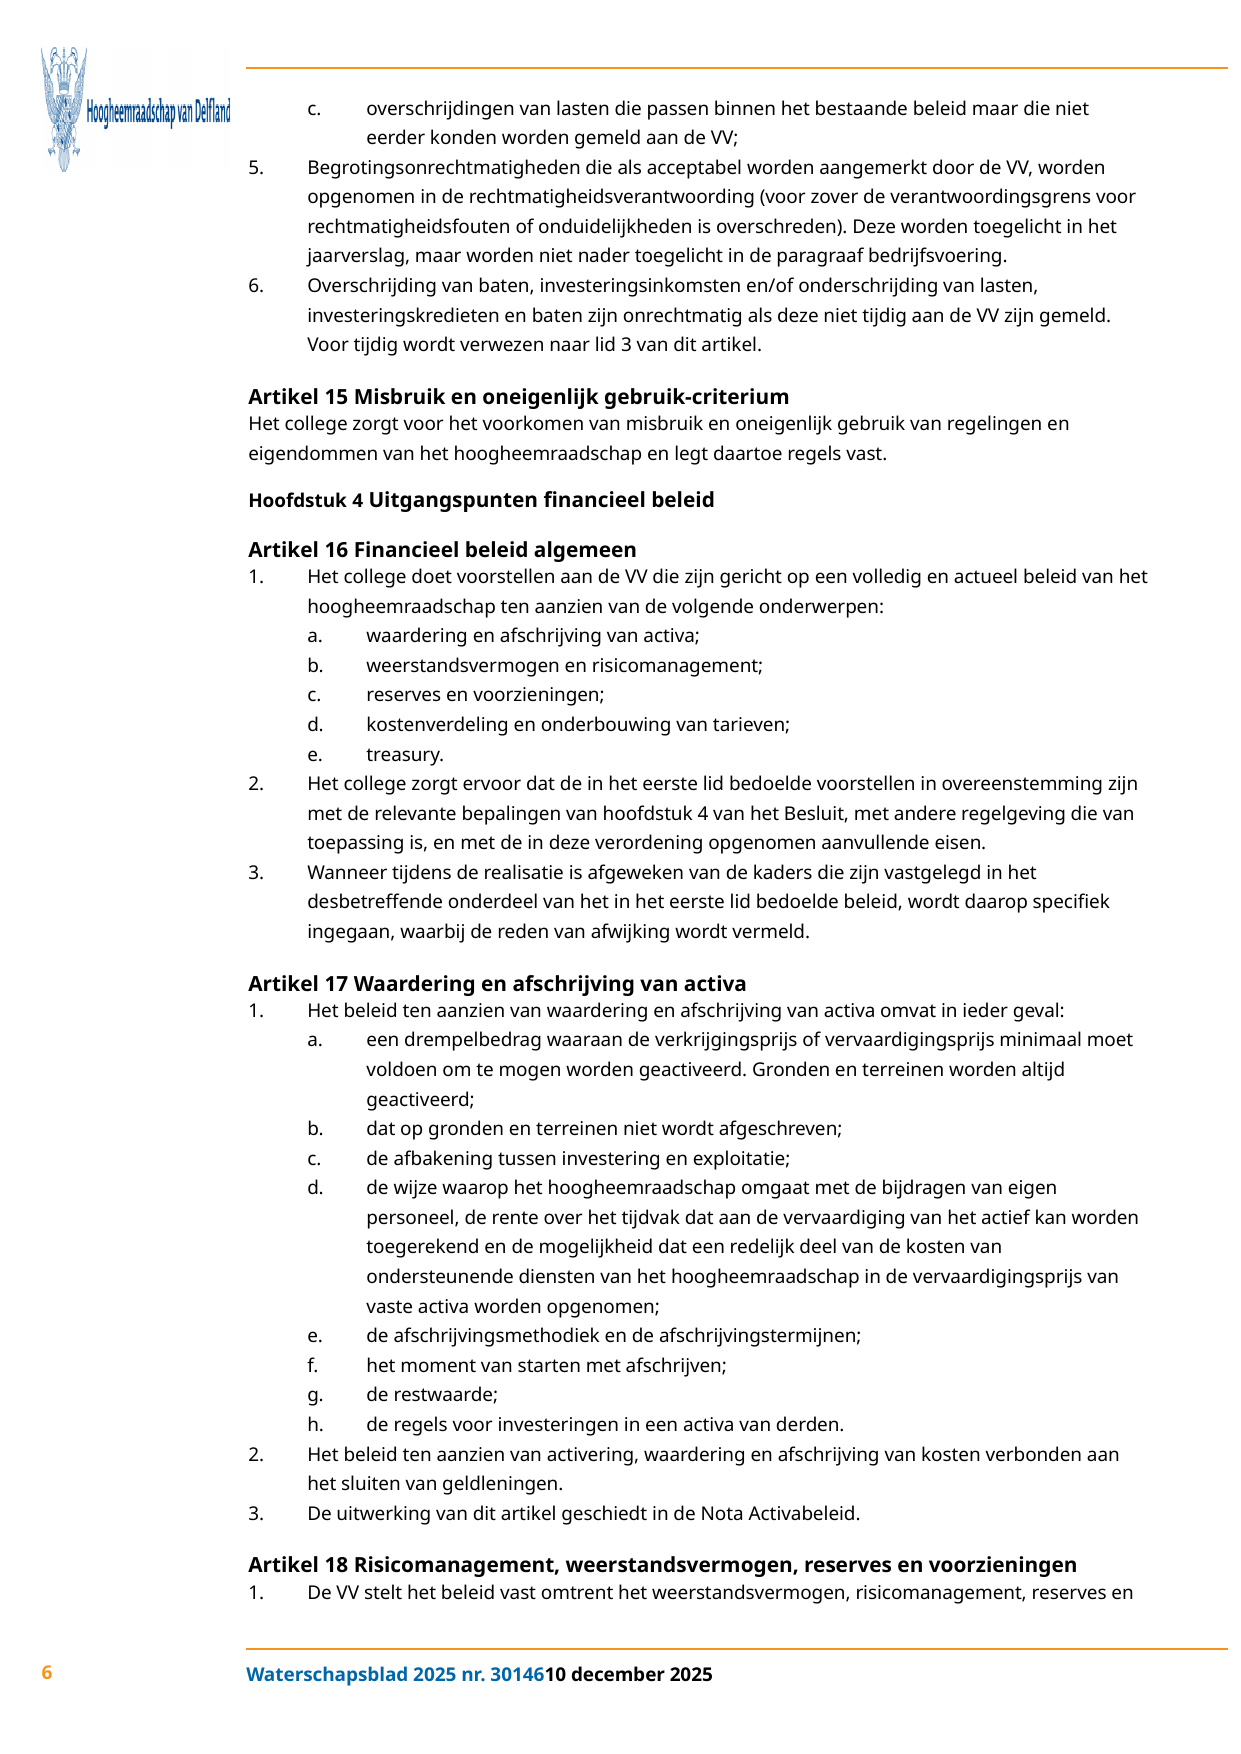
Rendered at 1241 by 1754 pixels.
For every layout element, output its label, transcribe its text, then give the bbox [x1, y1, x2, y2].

text Artikel 18 Risicomanagement, weerstandsvermogen, reserves en voorzieningen [248, 1550, 1152, 1579]
list de regels voor investeringen in een activa van derden. [307, 1411, 1152, 1437]
list De uitwerking van dit artikel geschiedt in de Nota Activabeleid. [248, 1500, 1152, 1526]
text Hoofdstuk 4 Uitgangspunten financieel beleid [248, 486, 1152, 514]
list Het beleid ten aanzien van activering, waardering en afschrijving van kosten verbonden aan het sluiten van geldleningen. [248, 1441, 1152, 1496]
list Het beleid ten aanzien van waardering en afschrijving van activa omvat in ieder geval: [248, 997, 1152, 1023]
list Het college doet voorstellen aan de VV die zijn gericht op een volledig en actueel beleid van het hoogheemraadschap ten aanzien van de volgende onderwerpen: [248, 563, 1152, 618]
list Wanneer tijdens de realisatie is afgeweken van de kaders die zijn vastgelegd in het desbetreffende onderdeel van het in het eerste lid bedoelde beleid, wordt daarop specifiek ingegaan, waarbij de reden van afwijking wordt vermeld. [248, 859, 1152, 944]
list weerstandsvermogen en risicomanagement; [307, 652, 1152, 678]
list overschrijdingen van lasten die passen binnen het bestaande beleid maar die niet eerder konden worden gemeld aan de VV; [307, 95, 1152, 150]
list een drempelbedrag waaraan de verkrijgingsprijs of vervaardigingsprijs minimaal moet voldoen om te mogen worden geactiveerd. Gronden en terreinen worden altijd geactiveerd; [307, 1027, 1152, 1112]
list het moment van starten met afschrijven; [307, 1352, 1152, 1378]
list de wijze waarop het hoogheemraadschap omgaat met de bijdragen van eigen personeel, de rente over het tijdvak dat aan de vervaardiging van het actief kan worden toegerekend en de mogelijkheid dat een redelijk deel van de kosten van ondersteunende diensten van het hoogheemraadschap in de vervaardigingsprijs van vaste activa worden opgenomen; [307, 1174, 1152, 1319]
picture [41, 47, 231, 172]
text Artikel 17 Waardering en afschrijving van activa [248, 969, 1152, 997]
list reserves en voorzieningen; [307, 682, 1152, 707]
list de restwaarde; [307, 1382, 1152, 1407]
text Het college zorgt voor het voorkomen van misbruik en oneigenlijk gebruik van regelingen en eigendommen van het hoogheemraadschap en legt daartoe regels vast. [248, 410, 1152, 466]
list de afschrijvingsmethodiek en de afschrijvingstermijnen; [307, 1322, 1152, 1348]
text Artikel 16 Financieel beleid algemeen [248, 535, 1152, 563]
list Het college zorgt ervoor dat de in het eerste lid bedoelde voorstellen in overeenstemming zijn met de relevante bepalingen van hoofdstuk 4 van het Besluit, met andere regelgeving die van toepassing is, en met de in deze verordening opgenomen aanvullende eisen. [248, 770, 1152, 855]
list dat op gronden en terreinen niet wordt afgeschreven; [307, 1115, 1152, 1141]
list De VV stelt het beleid vast omtrent het weerstandsvermogen, risicomanagement, reserves en [248, 1579, 1152, 1604]
text Artikel 15 Misbruik en oneigenlijk gebruik-criterium [248, 382, 1152, 410]
list waardering en afschrijving van activa; [307, 622, 1152, 648]
list kostenverdeling en onderbouwing van tarieven; [307, 711, 1152, 737]
list treasury. [307, 741, 1152, 766]
list Begrotingsonrechtmatigheden die als acceptabel worden aangemerkt door de VV, worden opgenomen in de rechtmatigheidsverantwoording (voor zover de verantwoordingsgrens voor rechtmatigheidsfouten of onduidelijkheden is overschreden). Deze worden toegelicht in het jaarverslag, maar worden niet nader toegelicht in de paragraaf bedrijfsvoering. [248, 154, 1152, 268]
list Overschrijding van baten, investeringsinkomsten en/of onderschrijding van lasten, investeringskredieten en baten zijn onrechtmatig als deze niet tijdig aan de VV zijn gemeld. Voor tijdig wordt verwezen naar lid 3 van dit artikel. [248, 272, 1152, 357]
list de afbakening tussen investering en exploitatie; [307, 1145, 1152, 1171]
